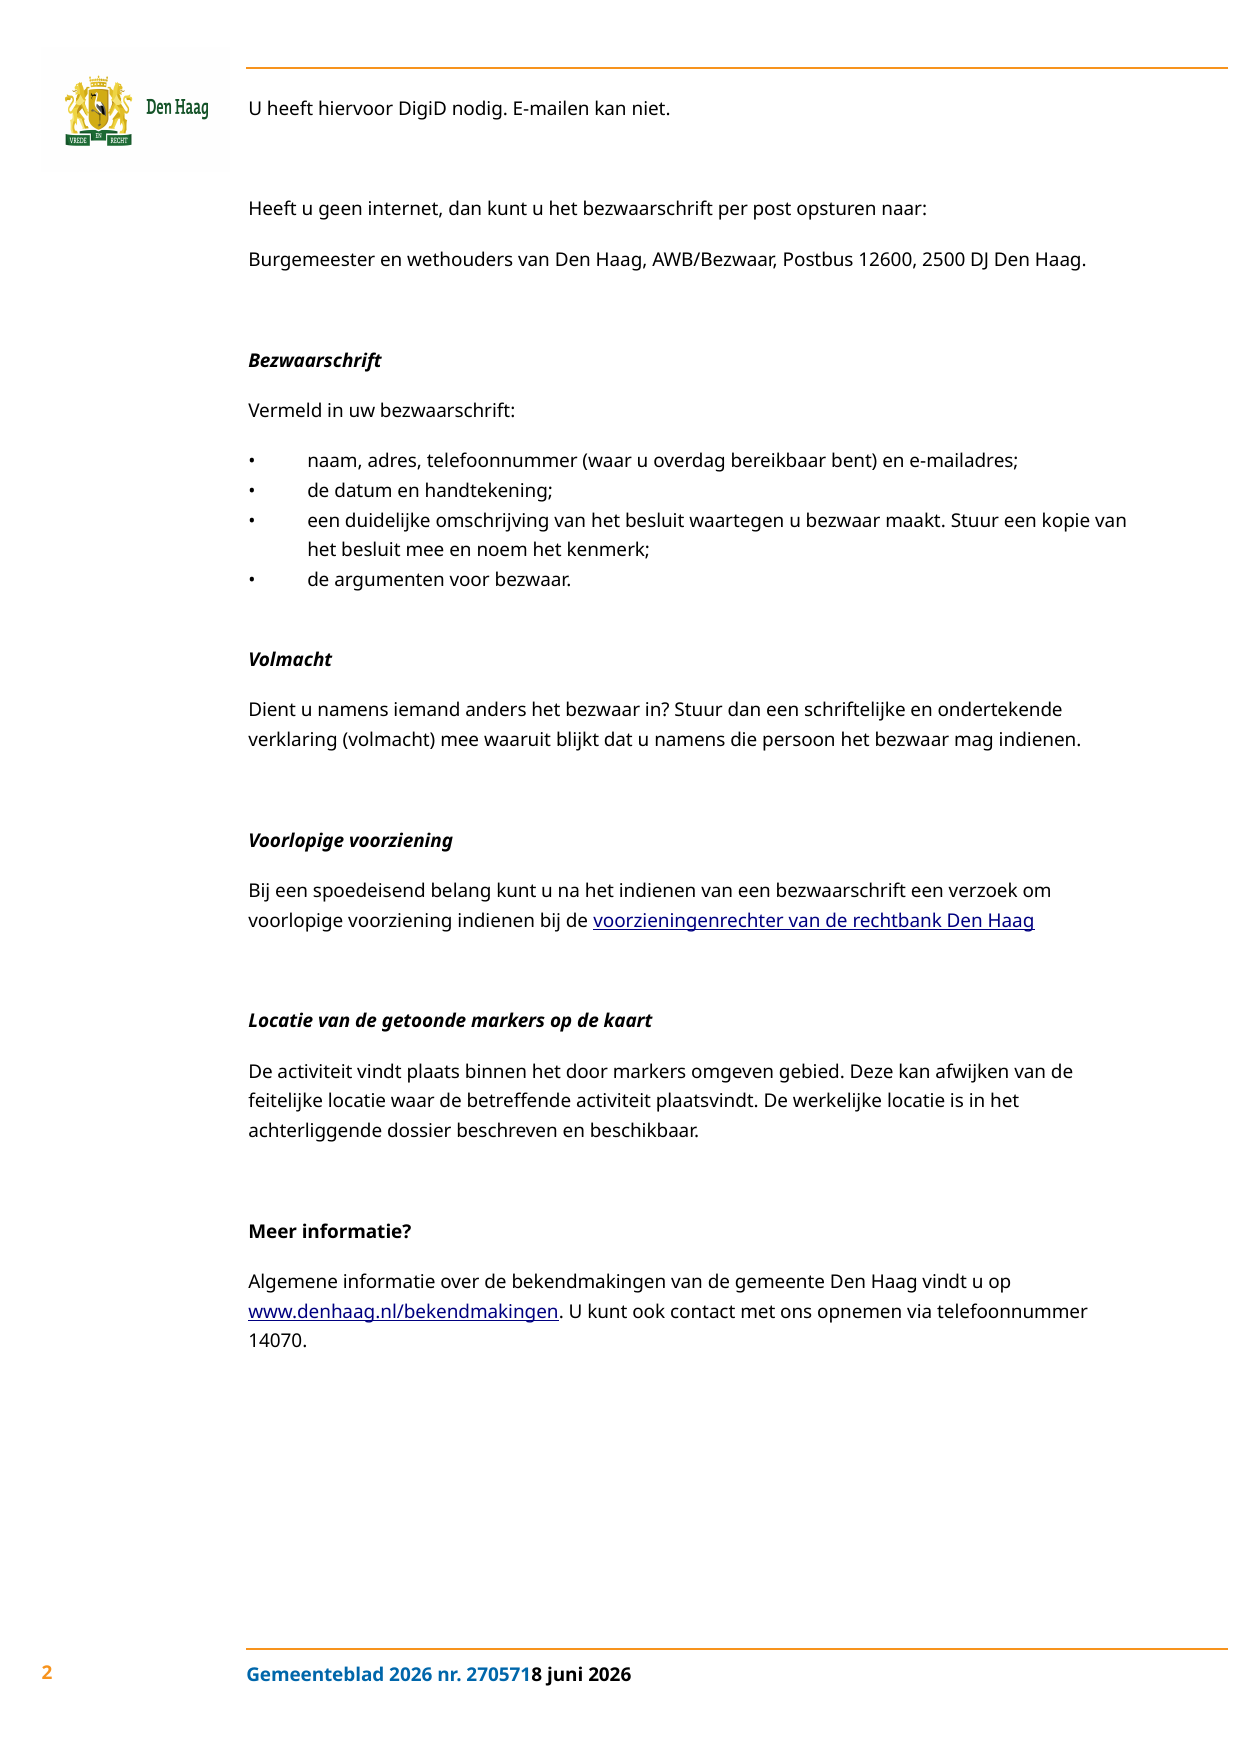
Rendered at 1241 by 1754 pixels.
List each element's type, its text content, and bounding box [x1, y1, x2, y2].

text Meer informatie? [248, 1218, 1152, 1244]
text Volmacht [248, 646, 1152, 672]
text Heeft u geen internet, dan kunt u het bezwaarschrift per post opsturen naar: [248, 196, 1152, 221]
text Bij een spoedeisend belang kunt u na het indienen van een bezwaarschrift een verzoek om voorlopige voorziening indienen bij de voorzieningenrechter van de rechtbank Den Haag [248, 877, 1152, 933]
text Algemene informatie over de bekendmakingen van de gemeente Den Haag vindt u op www.denhaag.nl/bekendmakingen. U kunt ook contact met ons opnemen via telefoonnummer 14070. [248, 1268, 1152, 1353]
list de argumenten voor bezwaar. [248, 566, 1152, 592]
list een duidelijke omschrijving van het besluit waartegen u bezwaar maakt. Stuur een kopie van het besluit mee en noem het kenmerk; [248, 507, 1152, 562]
text U heeft hiervoor DigiD nodig. E-mailen kan niet. [248, 95, 1152, 121]
picture [41, 47, 231, 172]
text Voorlopige voorziening [248, 827, 1152, 853]
text De activiteit vindt plaats binnen het door markers omgeven gebied. Deze kan afwijken van de feitelijke locatie waar de betreffende activiteit plaatsvindt. De werkelijke locatie is in het achterliggende dossier beschreven en beschikbaar. [248, 1058, 1152, 1143]
text Vermeld in uw bezwaarschrift: [248, 397, 1152, 423]
text Burgemeester en wethouders van Den Haag, AWB/Bezwaar, Postbus 12600, 2500 DJ Den Haag. [248, 246, 1152, 272]
text Bezwaarschrift [248, 347, 1152, 373]
list de datum en handtekening; [248, 477, 1152, 503]
text Locatie van de getoonde markers op de kaart [248, 1008, 1152, 1033]
list naam, adres, telefoonnummer (waar u overdag bereikbaar bent) en e-mailadres; [248, 448, 1152, 473]
text Dient u namens iemand anders het bezwaar in? Stuur dan een schriftelijke en ondertekende verklaring (volmacht) mee waaruit blijkt dat u namens die persoon het bezwaar mag indienen. [248, 696, 1152, 752]
